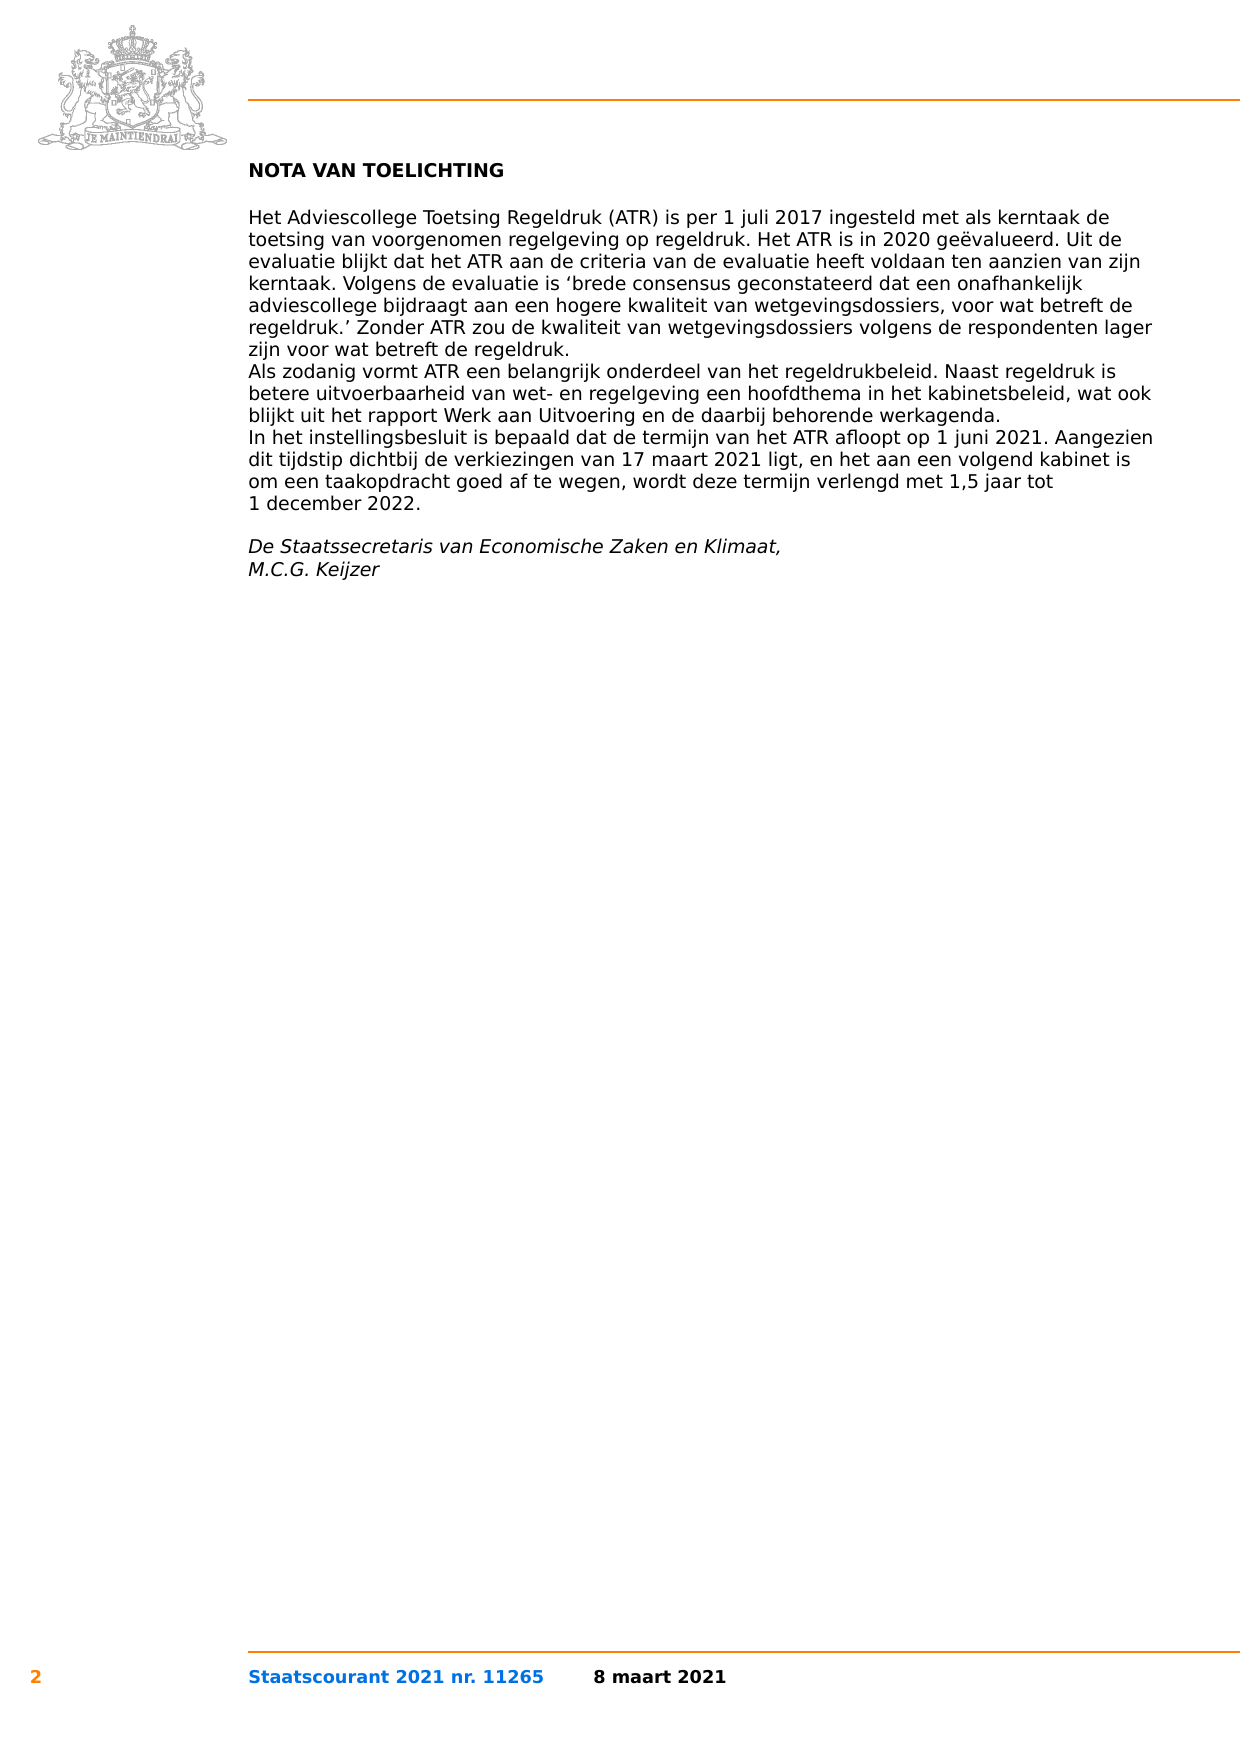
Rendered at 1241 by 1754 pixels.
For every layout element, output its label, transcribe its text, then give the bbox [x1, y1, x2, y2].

text De Staatssecretaris van Economische Zaken en Klimaat, M.C.G. Keijzer [248, 536, 1163, 580]
subtitle NOTA VAN TOELICHTING [248, 160, 1163, 182]
text In het instellingsbesluit is bepaald dat de termijn van het ATR afloopt op 1 juni 2021. Aangezien dit tijdstip dichtbij de verkiezingen van 17 maart 2021 ligt, en het aan een volgend kabinet is om een taakopdracht goed af te wegen, wordt deze termijn verlengd met 1,5 jaar tot 1 december 2022. [248, 427, 1163, 514]
picture [38, 25, 227, 150]
text Als zodanig vormt ATR een belangrijk onderdeel van het regeldrukbeleid. Naast regeldruk is betere uitvoerbaarheid van wet- en regelgeving een hoofdthema in het kabinetsbeleid, wat ook blijkt uit het rapport Werk aan Uitvoering en de daarbij behorende werkagenda. [248, 361, 1163, 427]
text Het Adviescollege Toetsing Regeldruk (ATR) is per 1 juli 2017 ingesteld met als kerntaak de toetsing van voorgenomen regelgeving op regeldruk. Het ATR is in 2020 geëvalueerd. Uit de evaluatie blijkt dat het ATR aan de criteria van de evaluatie heeft voldaan ten aanzien van zijn kerntaak. Volgens de evaluatie is ‘brede consensus geconstateerd dat een onafhankelijk adviescollege bijdraagt aan een hogere kwaliteit van wetgevingsdossiers, voor wat betreft de regeldruk.’ Zonder ATR zou de kwaliteit van wetgevingsdossiers volgens de respondenten lager zijn voor wat betreft de regeldruk. [248, 207, 1163, 361]
